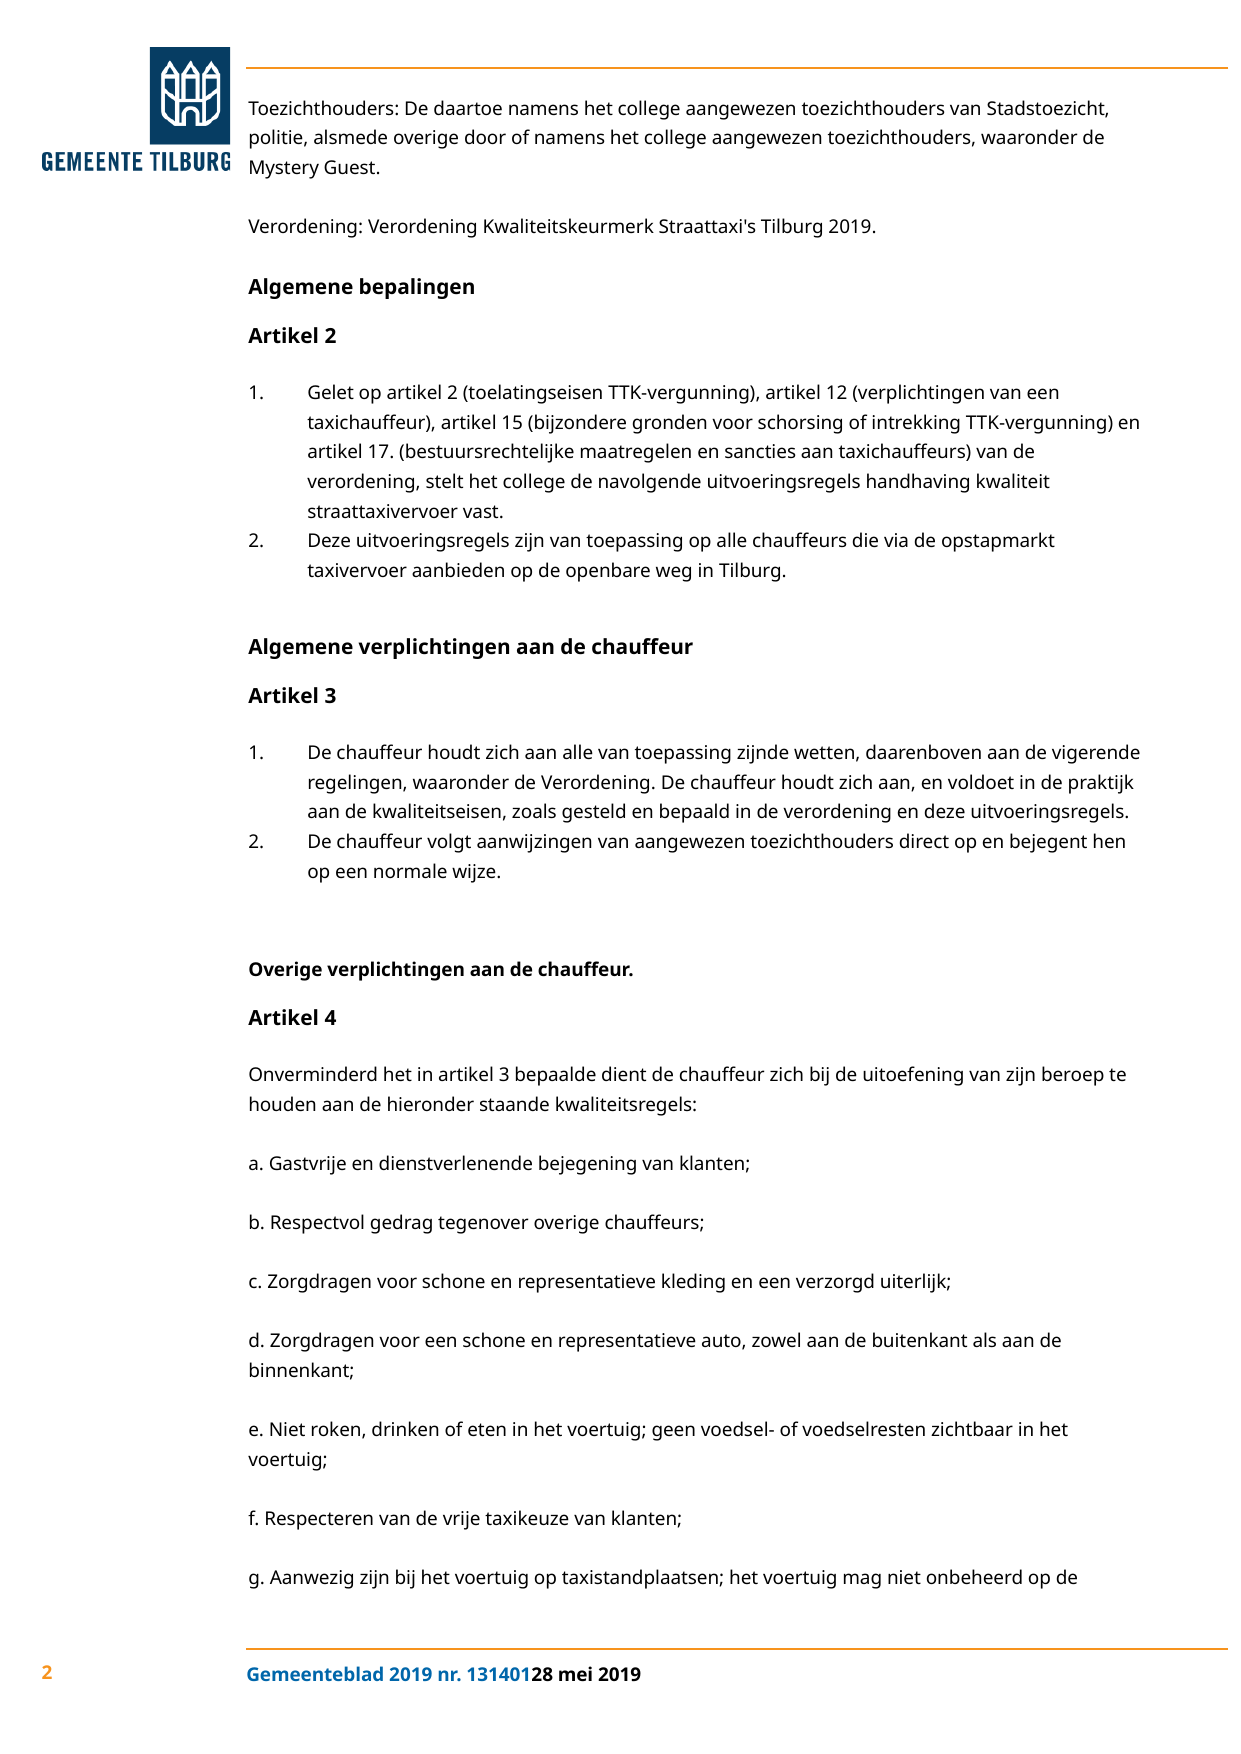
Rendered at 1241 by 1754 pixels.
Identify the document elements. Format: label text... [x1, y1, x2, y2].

picture [41, 47, 231, 172]
text f. Respecteren van de vrije taxikeuze van klanten; [248, 1505, 1152, 1531]
text e. Niet roken, drinken of eten in het voertuig; geen voedsel- of voedselresten zichtbaar in het voertuig; [248, 1416, 1152, 1472]
text Artikel 2 [248, 322, 1152, 350]
list Gelet op artikel 2 (toelatingseisen TTK-vergunning), artikel 12 (verplichtingen van een taxichauffeur), artikel 15 (bijzondere gronden voor schorsing of intrekking TTK-vergunning) en artikel 17. (bestuursrechtelijke maatregelen en sancties aan taxichauffeurs) van de verordening, stelt het college de navolgende uitvoeringsregels handhaving kwaliteit straattaxivervoer vast. [248, 379, 1152, 524]
text Verordening: Verordening Kwaliteitskeurmerk Straattaxi's Tilburg 2019. [248, 213, 1152, 239]
text a. Gastvrije en dienstverlenende bejegening van klanten; [248, 1150, 1152, 1176]
text Onverminderd het in artikel 3 bepaalde dient de chauffeur zich bij de uitoefening van zijn beroep te houden aan de hieronder staande kwaliteitsregels: [248, 1061, 1152, 1117]
text g. Aanwezig zijn bij het voertuig op taxistandplaatsen; het voertuig mag niet onbeheerd op de [248, 1564, 1152, 1590]
text Algemene verplichtingen aan de chauffeur [248, 632, 1152, 661]
list De chauffeur volgt aanwijzingen van aangewezen toezichthouders direct op en bejegent hen op een normale wijze. [248, 828, 1152, 884]
text Overige verplichtingen aan de chauffeur. [248, 954, 1152, 982]
text c. Zorgdragen voor schone en representatieve kleding en een verzorgd uiterlijk; [248, 1268, 1152, 1294]
list Deze uitvoeringsregels zijn van toepassing op alle chauffeurs die via de opstapmarkt taxivervoer aanbieden op de openbare weg in Tilburg. [248, 527, 1152, 583]
text Algemene bepalingen [248, 272, 1152, 301]
text Artikel 4 [248, 1003, 1152, 1032]
text Toezichthouders: De daartoe namens het college aangewezen toezichthouders van Stadstoezicht, politie, alsmede overige door of namens het college aangewezen toezichthouders, waaronder de Mystery Guest. [248, 95, 1152, 180]
text b. Respectvol gedrag tegenover overige chauffeurs; [248, 1209, 1152, 1235]
text Artikel 3 [248, 682, 1152, 710]
text d. Zorgdragen voor een schone en representatieve auto, zowel aan de buitenkant als aan de binnenkant; [248, 1327, 1152, 1383]
list De chauffeur houdt zich aan alle van toepassing zijnde wetten, daarenboven aan de vigerende regelingen, waaronder de Verordening. De chauffeur houdt zich aan, en voldoet in de praktijk aan de kwaliteitseisen, zoals gesteld en bepaald in de verordening en deze uitvoeringsregels. [248, 739, 1152, 824]
